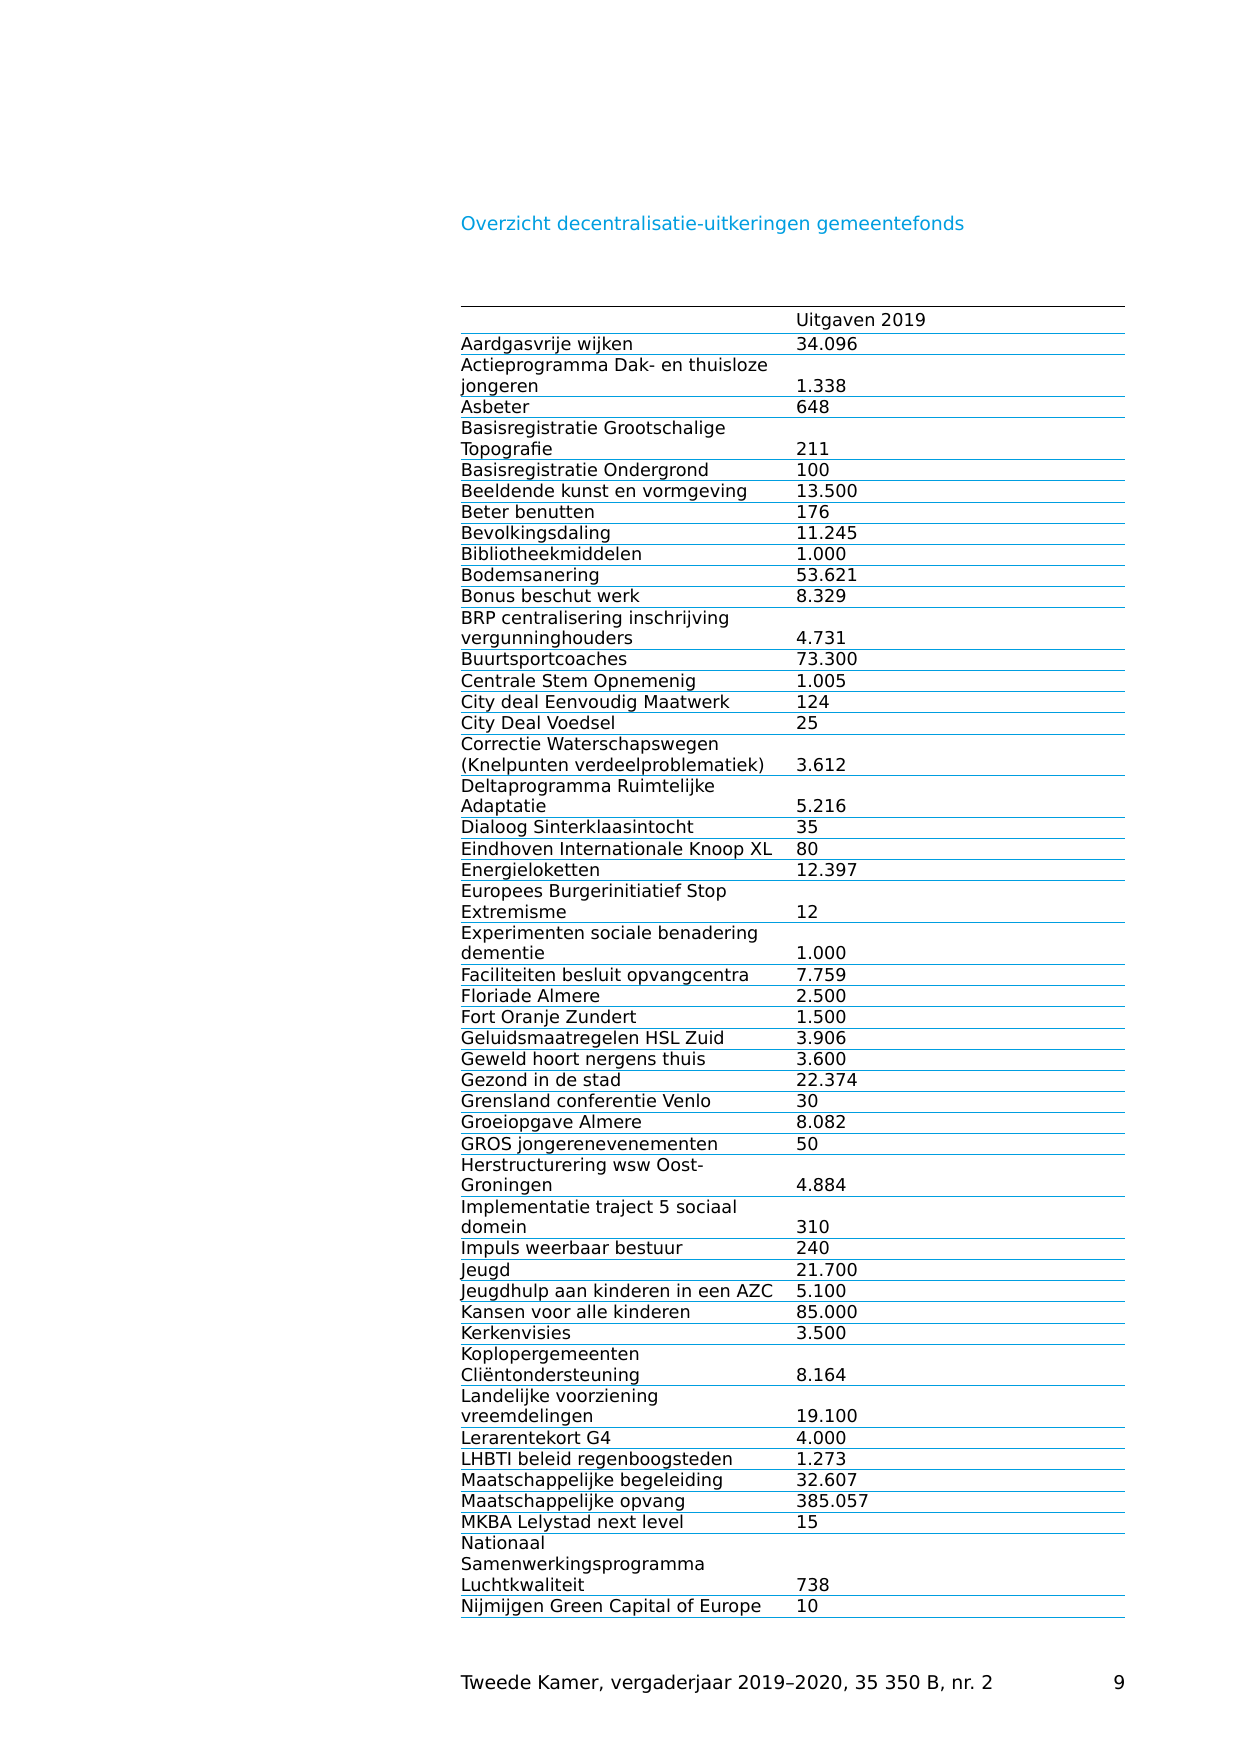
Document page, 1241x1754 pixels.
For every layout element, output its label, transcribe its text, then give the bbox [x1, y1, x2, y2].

table_cell Jeugdhulp aan kinderen in een AZC [461, 1281, 793, 1301]
table_cell 4.884 [793, 1155, 1125, 1196]
table_cell Basisregistratie Ondergrond [461, 460, 793, 480]
table_cell 80 [793, 839, 1125, 859]
table_cell 240 [793, 1239, 1125, 1259]
table_cell City Deal Voedsel [461, 713, 793, 733]
table_cell 53.621 [793, 566, 1125, 586]
table_cell 1.338 [793, 355, 1125, 396]
table_cell Jeugd [461, 1260, 793, 1280]
table_cell Dialoog Sinterklaasintocht [461, 818, 793, 838]
table_cell 35 [793, 818, 1125, 838]
table_cell 648 [793, 397, 1125, 417]
table_cell Centrale Stem Opnemenig [461, 671, 793, 691]
table_cell Basisregistratie Grootschalige Topografie [461, 418, 793, 459]
table_cell LHBTI beleid regenboogsteden [461, 1449, 793, 1469]
table_cell 19.100 [793, 1386, 1125, 1427]
table_cell Geweld hoort nergens thuis [461, 1050, 793, 1070]
table_cell Aardgasvrije wijken [461, 334, 793, 354]
table_cell Asbeter [461, 397, 793, 417]
table_cell 8.164 [793, 1345, 1125, 1385]
table_header Overzicht decentralisatie-uitkeringen gemeentefonds (bedragen x € 1.000) [461, 258, 1125, 306]
table_cell Maatschappelijke opvang [461, 1492, 793, 1512]
table_cell Implementatie traject 5 sociaal domein [461, 1197, 793, 1238]
table_cell Buurtsportcoaches [461, 650, 793, 670]
table_cell Energieloketten [461, 860, 793, 880]
table_cell 738 [793, 1534, 1125, 1595]
table_cell Faciliteiten besluit opvangcentra [461, 965, 793, 985]
table_cell 30 [793, 1092, 1125, 1112]
table_cell 4.000 [793, 1428, 1125, 1448]
table_cell 32.607 [793, 1470, 1125, 1491]
table_cell Nationaal Samenwerkingsprogramma Luchtkwaliteit [461, 1534, 793, 1595]
table_cell 3.612 [793, 735, 1125, 775]
table_cell Gezond in de stad [461, 1071, 793, 1091]
table_cell Europees Burgerinitiatief Stop Extremisme [461, 881, 793, 922]
table_cell 310 [793, 1197, 1125, 1238]
table_cell 11.245 [793, 524, 1125, 544]
table_cell Correctie Waterschapswegen (Knelpunten verdeelproblematiek) [461, 735, 793, 775]
table_cell BRP centralisering inschrijving vergunninghouders [461, 608, 793, 649]
table_cell 22.374 [793, 1071, 1125, 1091]
table_cell 25 [793, 713, 1125, 733]
title Overzicht decentralisatie-uitkeringen gemeentefonds [461, 213, 1125, 235]
table_cell 21.700 [793, 1260, 1125, 1280]
table_cell 1.000 [793, 545, 1125, 565]
table_cell Landelijke voorziening vreemdelingen [461, 1386, 793, 1427]
table_cell Koplopergemeenten Cliëntondersteuning [461, 1345, 793, 1385]
table_cell 3.906 [793, 1029, 1125, 1048]
table_cell 34.096 [793, 334, 1125, 354]
table_cell 8.082 [793, 1113, 1125, 1133]
table_cell Deltaprogramma Ruimtelijke Adaptatie [461, 776, 793, 817]
table_cell Groeiopgave Almere [461, 1113, 793, 1133]
table_cell 1.005 [793, 671, 1125, 691]
table_cell Bibliotheekmiddelen [461, 545, 793, 565]
table_cell Nijmijgen Green Capital of Europe [461, 1596, 793, 1616]
table_cell 385.057 [793, 1492, 1125, 1512]
table_cell 5.100 [793, 1281, 1125, 1301]
table_cell Lerarentekort G4 [461, 1428, 793, 1448]
table_cell City deal Eenvoudig Maatwerk [461, 692, 793, 712]
table_cell Beter benutten [461, 503, 793, 522]
table_cell Experimenten sociale benadering dementie [461, 923, 793, 964]
table_cell Impuls weerbaar bestuur [461, 1239, 793, 1259]
table_cell Geluidsmaatregelen HSL Zuid [461, 1029, 793, 1048]
table_cell 176 [793, 503, 1125, 522]
table_cell MKBA Lelystad next level [461, 1513, 793, 1533]
table_cell Beeldende kunst en vormgeving [461, 481, 793, 501]
table_cell Grensland conferentie Venlo [461, 1092, 793, 1112]
table_cell Actieprogramma Dak- en thuisloze jongeren [461, 355, 793, 396]
table_cell 7.759 [793, 965, 1125, 985]
table_cell 3.600 [793, 1050, 1125, 1070]
table_cell Bevolkingsdaling [461, 524, 793, 544]
table_cell 100 [793, 460, 1125, 480]
table_cell Herstructurering wsw Oost-Groningen [461, 1155, 793, 1196]
table_cell 4.731 [793, 608, 1125, 649]
table_cell Bodemsanering [461, 566, 793, 586]
table_cell Bonus beschut werk [461, 587, 793, 607]
table_cell 2.500 [793, 986, 1125, 1006]
table_cell Maatschappelijke begeleiding [461, 1470, 793, 1491]
table_cell 5.216 [793, 776, 1125, 817]
table_cell 13.500 [793, 481, 1125, 501]
table_cell Kansen voor alle kinderen [461, 1302, 793, 1322]
table_cell Uitgaven 2019 [793, 307, 1125, 333]
table_cell 1.273 [793, 1449, 1125, 1469]
table_cell Kerkenvisies [461, 1324, 793, 1343]
table_cell 124 [793, 692, 1125, 712]
table_cell Floriade Almere [461, 986, 793, 1006]
table_cell GROS jongerenevenementen [461, 1134, 793, 1154]
table_cell 1.500 [793, 1007, 1125, 1027]
table_cell 15 [793, 1513, 1125, 1533]
table_cell 1.000 [793, 923, 1125, 964]
table_cell 50 [793, 1134, 1125, 1154]
table_cell 211 [793, 418, 1125, 459]
table_cell 85.000 [793, 1302, 1125, 1322]
table_cell 8.329 [793, 587, 1125, 607]
table_cell 12 [793, 881, 1125, 922]
table_cell Eindhoven Internationale Knoop XL [461, 839, 793, 859]
table_cell 73.300 [793, 650, 1125, 670]
table_cell 10 [793, 1596, 1125, 1616]
table_cell Fort Oranje Zundert [461, 1007, 793, 1027]
table_cell 12.397 [793, 860, 1125, 880]
table_cell [461, 307, 793, 333]
table_cell 3.500 [793, 1324, 1125, 1343]
